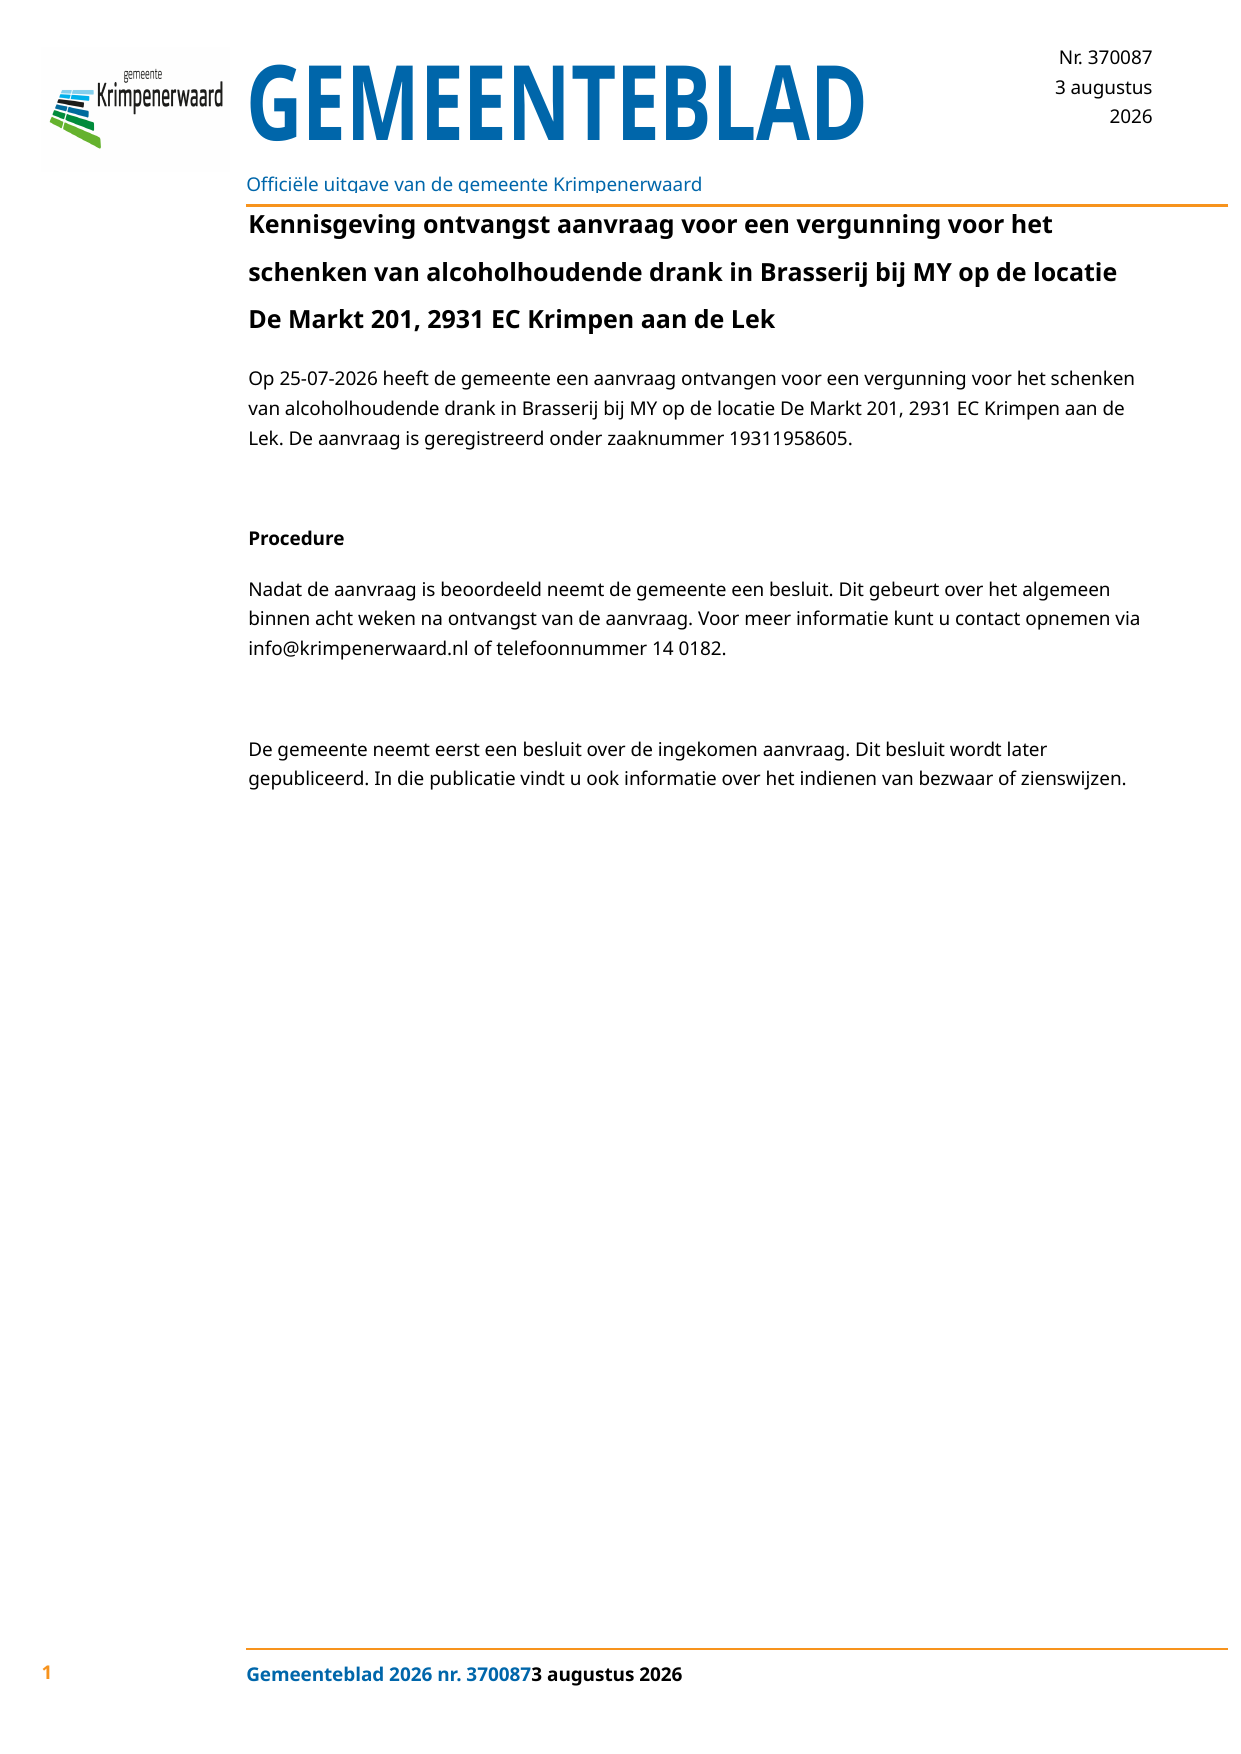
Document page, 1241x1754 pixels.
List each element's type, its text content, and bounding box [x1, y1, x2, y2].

picture [41, 47, 231, 172]
text De gemeente neemt eerst een besluit over de ingekomen aanvraag. Dit besluit wordt later gepubliceerd. In die publicatie vindt u ook informatie over het indienen van bezwaar of zienswijzen. [248, 736, 1152, 791]
text Nadat de aanvraag is beoordeeld neemt de gemeente een besluit. Dit gebeurt over het algemeen binnen acht weken na ontvangst van de aanvraag. Voor meer informatie kunt u contact opnemen via info@krimpenerwaard.nl of telefoonnummer 14 0182. [248, 576, 1152, 661]
text Procedure [248, 526, 1152, 551]
text Op 25-07-2026 heeft de gemeente een aanvraag ontvangen voor een vergunning voor het schenken van alcoholhoudende drank in Brasserij bij MY op de locatie De Markt 201, 2931 EC Krimpen aan de Lek. De aanvraag is geregistreerd onder zaaknummer 19311958605. [248, 366, 1152, 450]
text Kennisgeving ontvangst aanvraag voor een vergunning voor het schenken van alcoholhoudende drank in Brasserij bij MY op de locatie De Markt 201, 2931 EC Krimpen aan de Lek [248, 207, 1152, 336]
